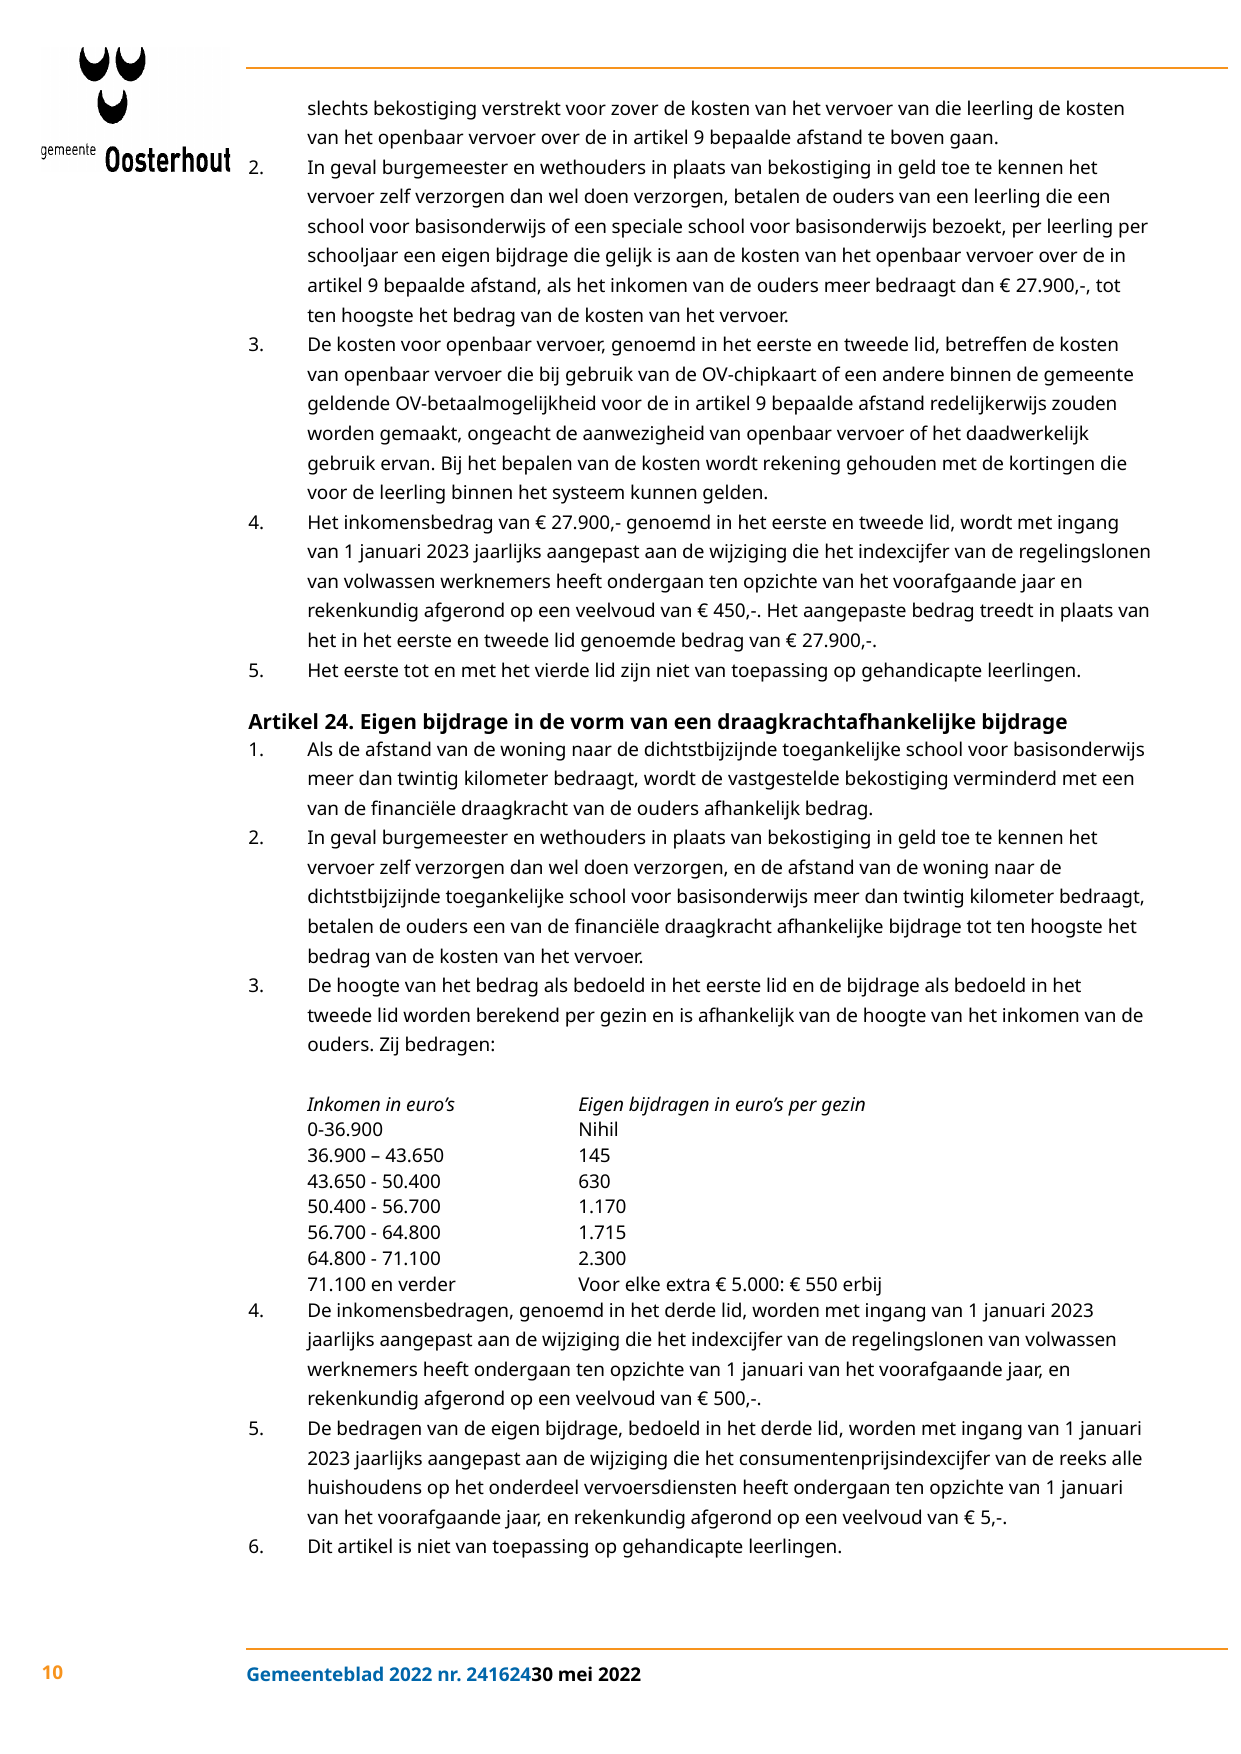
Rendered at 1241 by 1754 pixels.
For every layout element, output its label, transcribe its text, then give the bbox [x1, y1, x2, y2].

list Het inkomensbedrag van € 27.900,- genoemd in het eerste en tweede lid, wordt met ingang van 1 januari 2023 jaarlijks aangepast aan de wijziging die het indexcijfer van de regelingslonen van volwassen werknemers heeft ondergaan ten opzichte van het voorafgaande jaar en rekenkundig afgerond op een veelvoud van € 450,-. Het aangepaste bedrag treedt in plaats van het in het eerste en tweede lid genoemde bedrag van € 27.900,-. [248, 509, 1152, 653]
table_cell 630 [578, 1168, 1211, 1194]
table_header Eigen bijdragen in euro’s per gezin [578, 1091, 1211, 1117]
table_cell 0-36.900 [307, 1117, 578, 1142]
table_cell Voor elke extra € 5.000: € 550 erbij [578, 1271, 1211, 1297]
list In geval burgemeester en wethouders in plaats van bekostiging in geld toe te kennen het vervoer zelf verzorgen dan wel doen verzorgen, en de afstand van de woning naar de dichtstbijzijnde toegankelijke school voor basisonderwijs meer dan twintig kilometer bedraagt, betalen de ouders een van de financiële draagkracht afhankelijke bijdrage tot ten hoogste het bedrag van de kosten van het vervoer. [248, 824, 1152, 968]
list Dit artikel is niet van toepassing op gehandicapte leerlingen. [248, 1533, 1152, 1559]
table_cell 1.170 [578, 1194, 1211, 1219]
list De kosten voor openbaar vervoer, genoemd in het eerste en tweede lid, betreffen de kosten van openbaar vervoer die bij gebruik van de OV-chipkaart of een andere binnen de gemeente geldende OV-betaalmogelijkheid voor de in artikel 9 bepaalde afstand redelijkerwijs zouden worden gemaakt, ongeacht de aanwezigheid van openbaar vervoer of het daadwerkelijk gebruik ervan. Bij het bepalen van de kosten wordt rekening gehouden met de kortingen die voor de leerling binnen het systeem kunnen gelden. [248, 331, 1152, 505]
table_cell Nihil [578, 1117, 1211, 1142]
text Artikel 24. Eigen bijdrage in de vorm van een draagkrachtafhankelijke bijdrage [248, 707, 1152, 736]
table_cell 43.650 - 50.400 [307, 1168, 578, 1194]
table_cell 64.800 - 71.100 [307, 1245, 578, 1271]
list slechts bekostiging verstrekt voor zover de kosten van het vervoer van die leerling de kosten van het openbaar vervoer over de in artikel 9 bepaalde afstand te boven gaan. [248, 95, 1152, 150]
table_cell 36.900 – 43.650 [307, 1142, 578, 1168]
list De inkomensbedragen, genoemd in het derde lid, worden met ingang van 1 januari 2023 jaarlijks aangepast aan de wijziging die het indexcijfer van de regelingslonen van volwassen werknemers heeft ondergaan ten opzichte van 1 januari van het voorafgaande jaar, en rekenkundig afgerond op een veelvoud van € 500,-. [248, 1297, 1152, 1411]
list Het eerste tot en met het vierde lid zijn niet van toepassing op gehandicapte leerlingen. [248, 657, 1152, 683]
table_cell 2.300 [578, 1245, 1211, 1271]
list De bedragen van de eigen bijdrage, bedoeld in het derde lid, worden met ingang van 1 januari 2023 jaarlijks aangepast aan de wijziging die het consumentenprijsindexcijfer van de reeks alle huishoudens op het onderdeel vervoersdiensten heeft ondergaan ten opzichte van 1 januari van het voorafgaande jaar, en rekenkundig afgerond op een veelvoud van € 5,-. [248, 1415, 1152, 1529]
table_cell 1.715 [578, 1220, 1211, 1245]
table_cell 56.700 - 64.800 [307, 1220, 578, 1245]
table_cell 145 [578, 1142, 1211, 1168]
table_header Inkomen in euro’s [307, 1091, 578, 1117]
list In geval burgemeester en wethouders in plaats van bekostiging in geld toe te kennen het vervoer zelf verzorgen dan wel doen verzorgen, betalen de ouders van een leerling die een school voor basisonderwijs of een speciale school voor basisonderwijs bezoekt, per leerling per schooljaar een eigen bijdrage die gelijk is aan de kosten van het openbaar vervoer over de in artikel 9 bepaalde afstand, als het inkomen van de ouders meer bedraagt dan € 27.900,-, tot ten hoogste het bedrag van de kosten van het vervoer. [248, 154, 1152, 328]
list Als de afstand van de woning naar de dichtstbijzijnde toegankelijke school voor basisonderwijs meer dan twintig kilometer bedraagt, wordt de vastgestelde bekostiging verminderd met een van de financiële draagkracht van de ouders afhankelijk bedrag. [248, 736, 1152, 821]
list De hoogte van het bedrag als bedoeld in het eerste lid en de bijdrage als bedoeld in het tweede lid worden berekend per gezin en is afhankelijk van de hoogte van het inkomen van de ouders. Zij bedragen: [248, 972, 1152, 1057]
picture [41, 47, 231, 172]
table_cell 50.400 - 56.700 [307, 1194, 578, 1219]
table_cell 71.100 en verder [307, 1271, 578, 1297]
